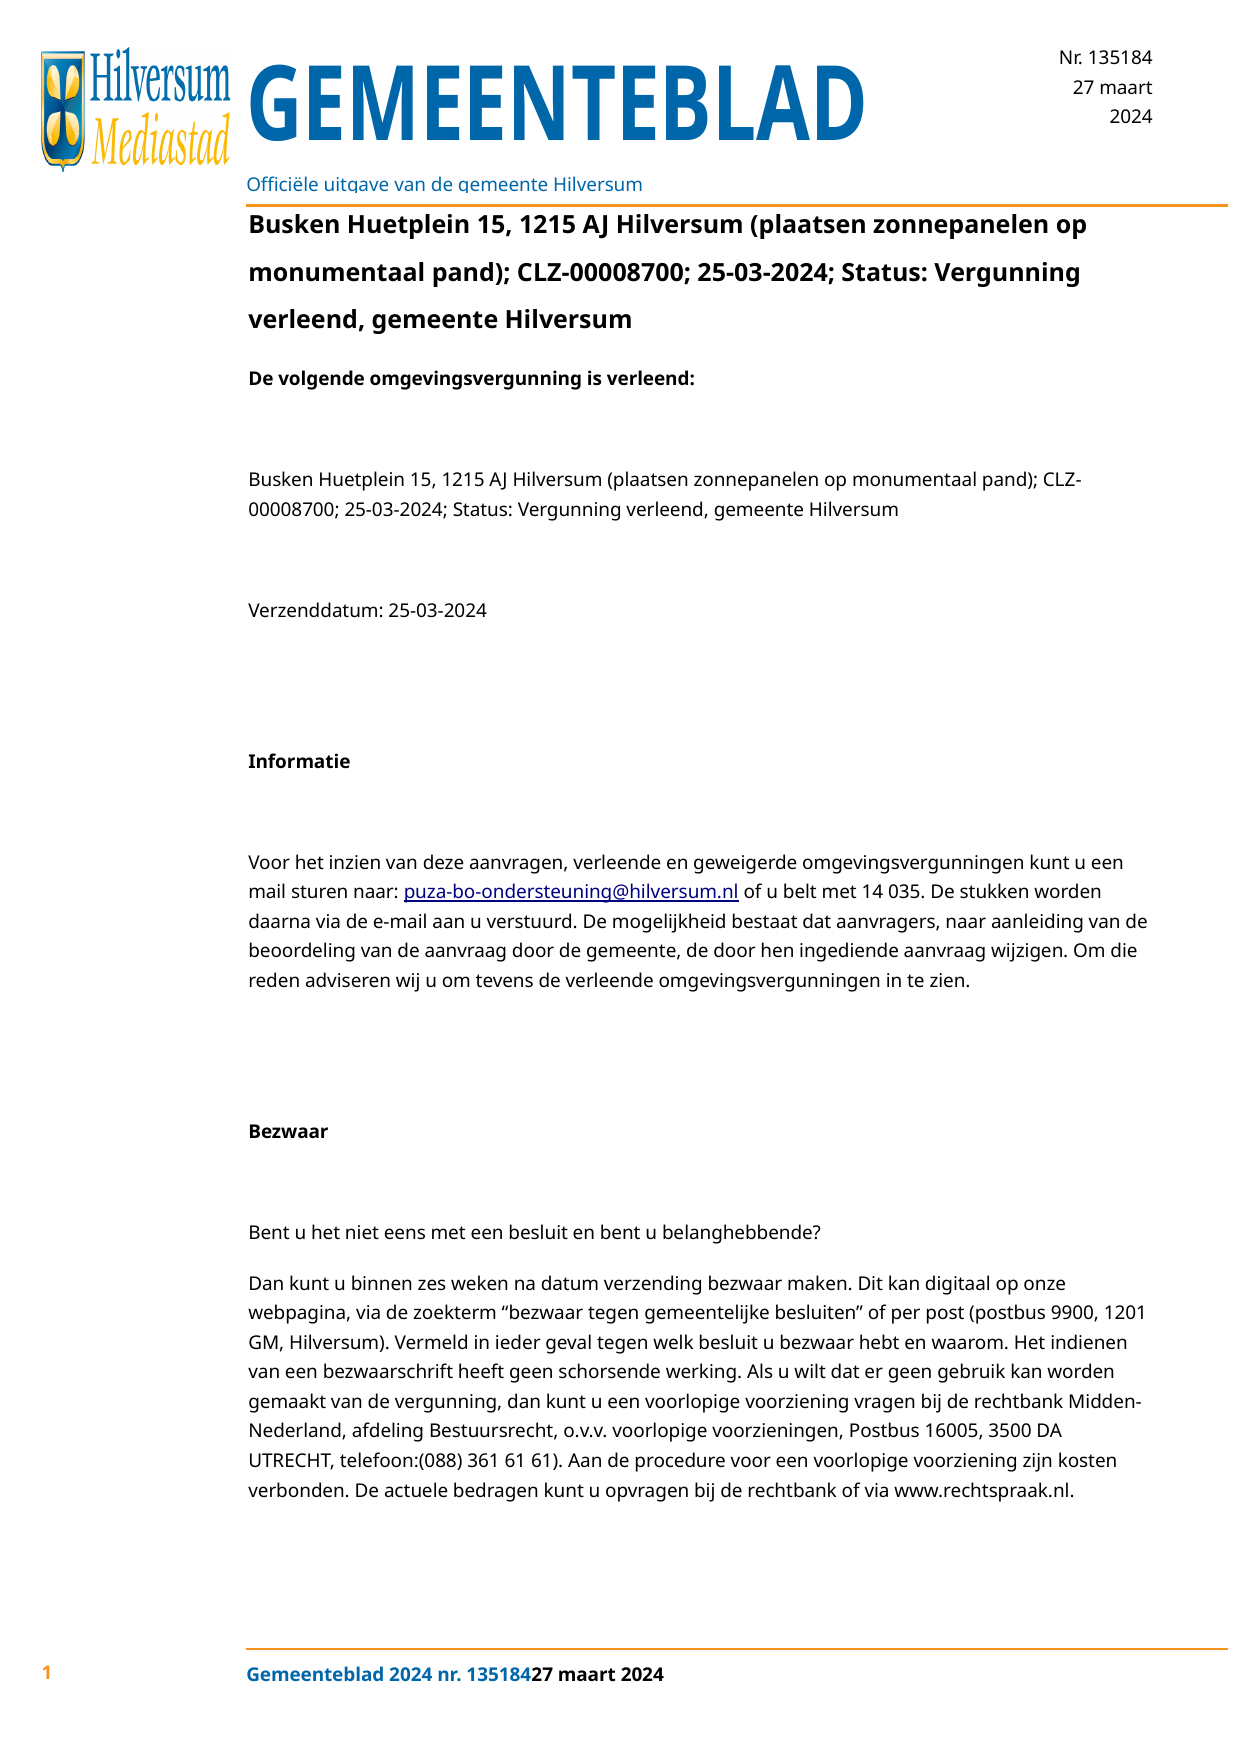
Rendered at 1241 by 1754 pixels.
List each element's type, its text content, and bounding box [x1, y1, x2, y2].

text Busken Huetplein 15, 1215 AJ Hilversum (plaatsen zonnepanelen op monumentaal pand); CLZ-00008700; 25-03-2024; Status: Vergunning verleend, gemeente Hilversum [248, 466, 1152, 522]
text Bezwaar [248, 1118, 1152, 1144]
text Informatie [248, 748, 1152, 774]
text De volgende omgevingsvergunning is verleend: [248, 366, 1152, 391]
text Voor het inzien van deze aanvragen, verleende en geweigerde omgevingsvergunningen kunt u een mail sturen naar: puza-bo-ondersteuning@hilversum.nl of u belt met 14 035. De stukken worden daarna via de e-mail aan u verstuurd. De mogelijkheid bestaat dat aanvragers, naar aanleiding van de beoordeling van de aanvraag door de gemeente, de door hen ingediende aanvraag wijzigen. Om die reden adviseren wij u om tevens de verleende omgevingsvergunningen in te zien. [248, 849, 1152, 993]
text Bent u het niet eens met een besluit en bent u belanghebbende? [248, 1219, 1152, 1245]
text Busken Huetplein 15, 1215 AJ Hilversum (plaatsen zonnepanelen op monumentaal pand); CLZ-00008700; 25-03-2024; Status: Vergunning verleend, gemeente Hilversum [248, 207, 1152, 336]
picture [41, 47, 231, 172]
text Dan kunt u binnen zes weken na datum verzending bezwaar maken. Dit kan digitaal op onze webpagina, via de zoekterm “bezwaar tegen gemeentelijke besluiten” of per post (postbus 9900, 1201 GM, Hilversum). Vermeld in ieder geval tegen welk besluit u bezwaar hebt en waarom. Het indienen van een bezwaarschrift heeft geen schorsende werking. Als u wilt dat er geen gebruik kan worden gemaakt van de vergunning, dan kunt u een voorlopige voorziening vragen bij de rechtbank Midden-Nederland, afdeling Bestuursrecht, o.v.v. voorlopige voorzieningen, Postbus 16005, 3500 DA UTRECHT, telefoon:(088) 361 61 61). Aan de procedure voor een voorlopige voorziening zijn kosten verbonden. De actuele bedragen kunt u opvragen bij de rechtbank of via www.rechtspraak.nl. [248, 1270, 1152, 1502]
text Verzenddatum: 25-03-2024 [248, 597, 1152, 622]
